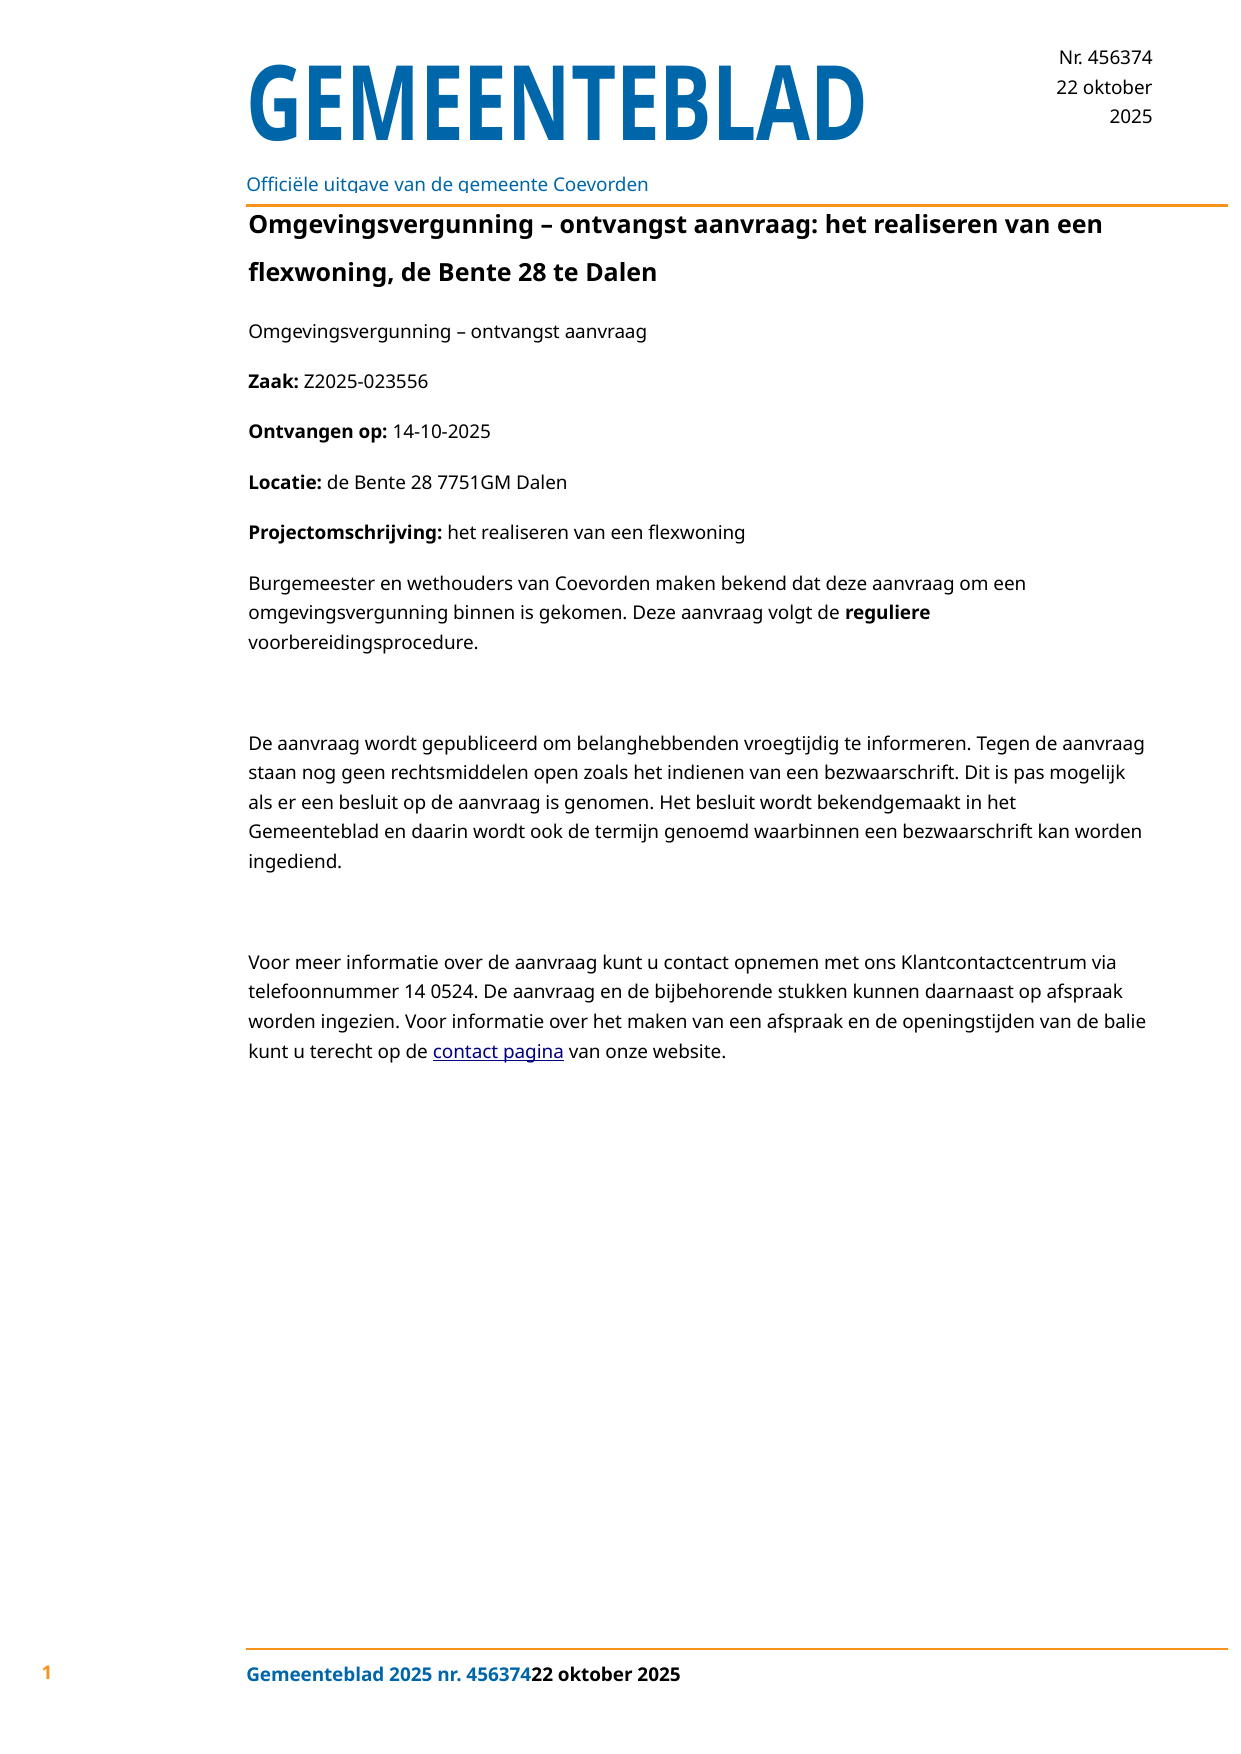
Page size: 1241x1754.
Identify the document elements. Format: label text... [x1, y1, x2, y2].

text Omgevingsvergunning – ontvangst aanvraag: het realiseren van een flexwoning, de Bente 28 te Dalen [248, 207, 1152, 288]
text Ontvangen op: 14-10-2025 [248, 419, 1152, 444]
text Omgevingsvergunning – ontvangst aanvraag [248, 318, 1152, 344]
text Locatie: de Bente 28 7751GM Dalen [248, 469, 1152, 495]
text De aanvraag wordt gepubliceerd om belanghebbenden vroegtijdig te informeren. Tegen de aanvraag staan nog geen rechtsmiddelen open zoals het indienen van een bezwaarschrift. Dit is pas mogelijk als er een besluit op de aanvraag is genomen. Het besluit wordt bekendgemaakt in het Gemeenteblad en daarin wordt ook de termijn genoemd waarbinnen een bezwaarschrift kan worden ingediend. [248, 730, 1152, 874]
text Burgemeester en wethouders van Coevorden maken bekend dat deze aanvraag om een omgevingsvergunning binnen is gekomen. Deze aanvraag volgt de reguliere voorbereidingsprocedure. [248, 570, 1152, 655]
text Projectomschrijving: het realiseren van een flexwoning [248, 519, 1152, 545]
picture [41, 47, 231, 172]
text Voor meer informatie over de aanvraag kunt u contact opnemen met ons Klantcontactcentrum via telefoonnummer 14 0524. De aanvraag en de bijbehorende stukken kunnen daarnaast op afspraak worden ingezien. Voor informatie over het maken van een afspraak en de openingstijden van de balie kunt u terecht op de contact pagina van onze website. [248, 949, 1152, 1064]
text Zaak: Z2025-023556 [248, 368, 1152, 394]
